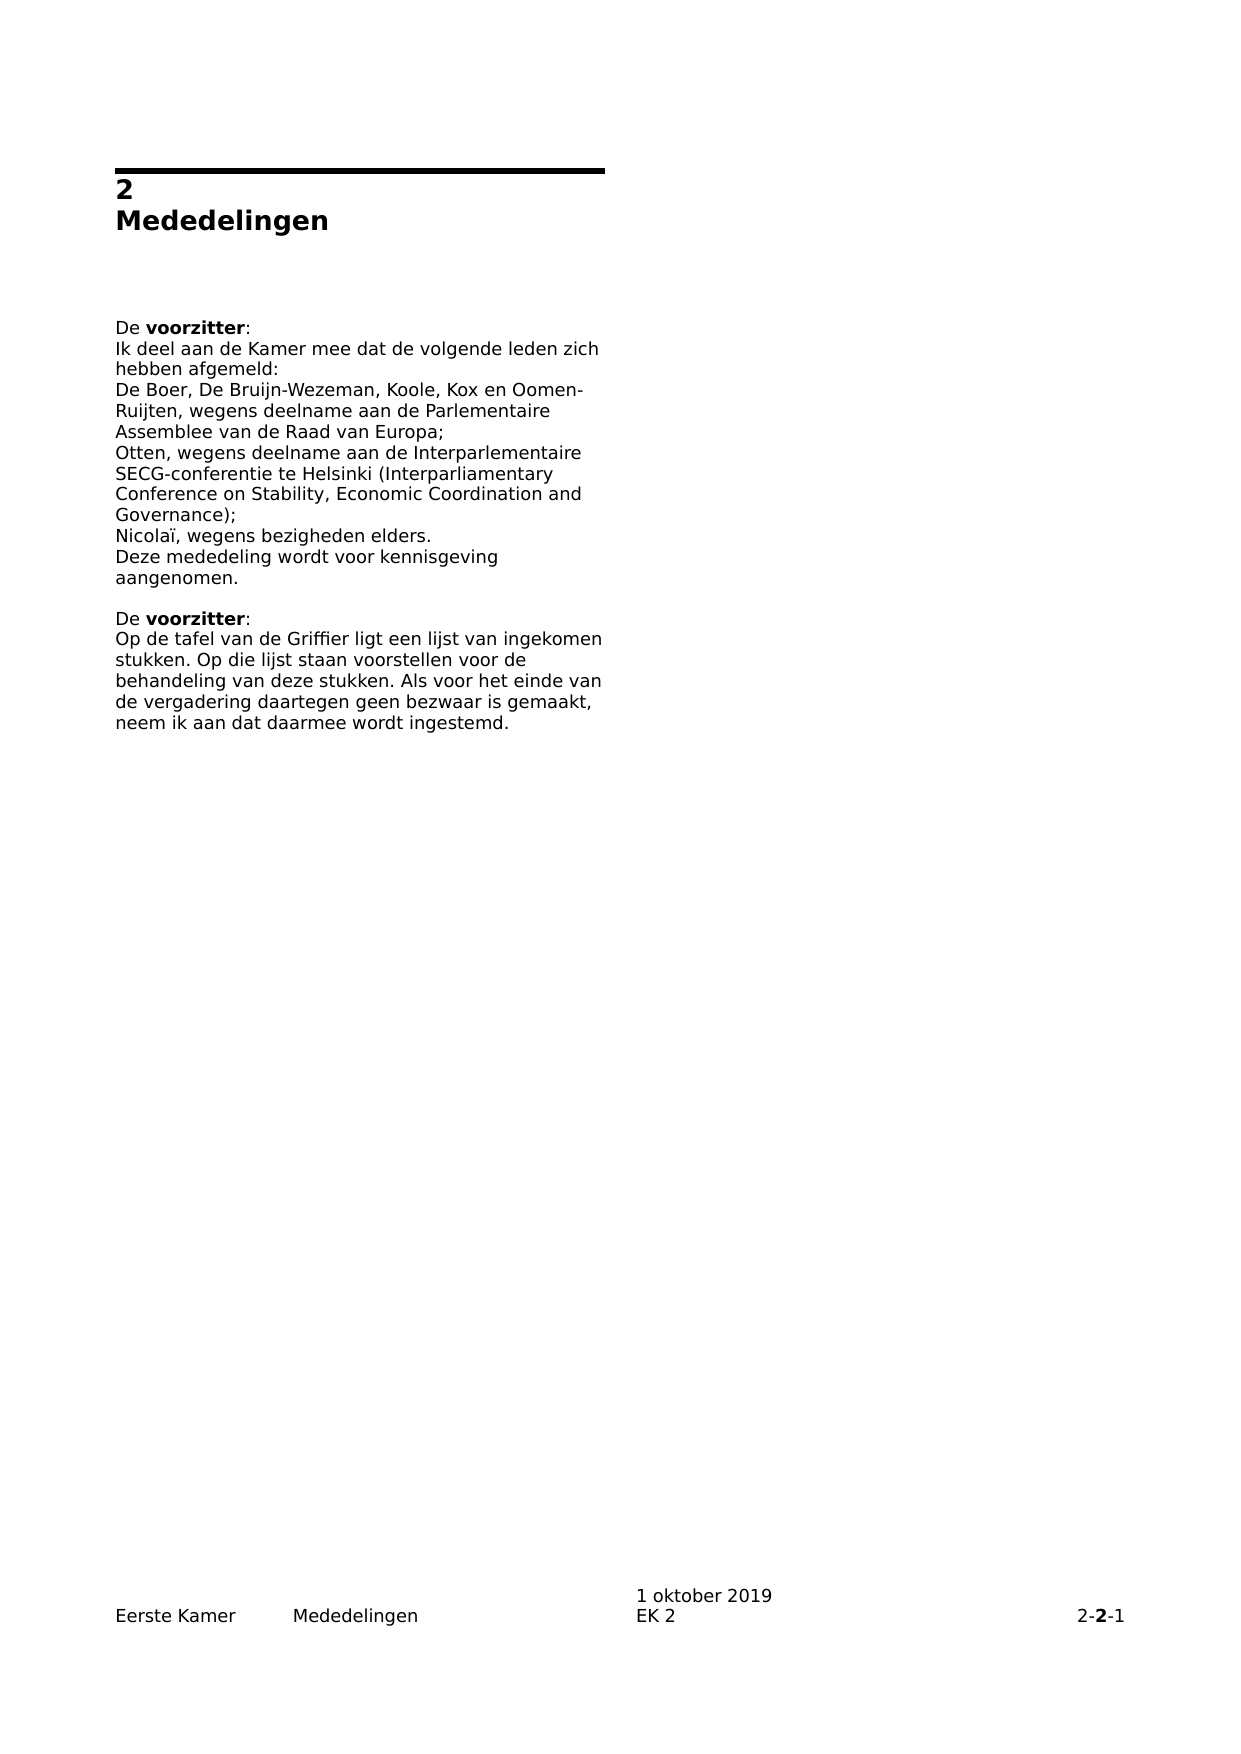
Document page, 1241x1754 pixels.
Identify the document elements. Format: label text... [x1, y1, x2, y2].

text De Boer, De Bruijn-Wezeman, Koole, Kox en Oomen-Ruijten, wegens deelname aan de Parlementaire Assemblee van de Raad van Europa; [115, 380, 605, 442]
text Nicolaï, wegens bezigheden elders. [115, 526, 605, 547]
text Op de tafel van de Griffier ligt een lijst van ingekomen stukken. Op die lijst staan voorstellen voor de behandeling van deze stukken. Als voor het einde van de vergadering daartegen geen bezwaar is gemaakt, neem ik aan dat daarmee wordt ingestemd. [115, 629, 605, 733]
title 2 Mededelingen [115, 174, 605, 237]
text Otten, wegens deelname aan de Interparlementaire SECG-conferentie te Helsinki (Interparliamentary Conference on Stability, Economic Coordination and Governance); [115, 442, 605, 526]
text Ik deel aan de Kamer mee dat de volgende leden zich hebben afgemeld: [115, 338, 605, 380]
text De voorzitter: [115, 608, 605, 629]
text Deze mededeling wordt voor kennisgeving aangenomen. [115, 547, 605, 588]
text De voorzitter: [115, 318, 605, 338]
